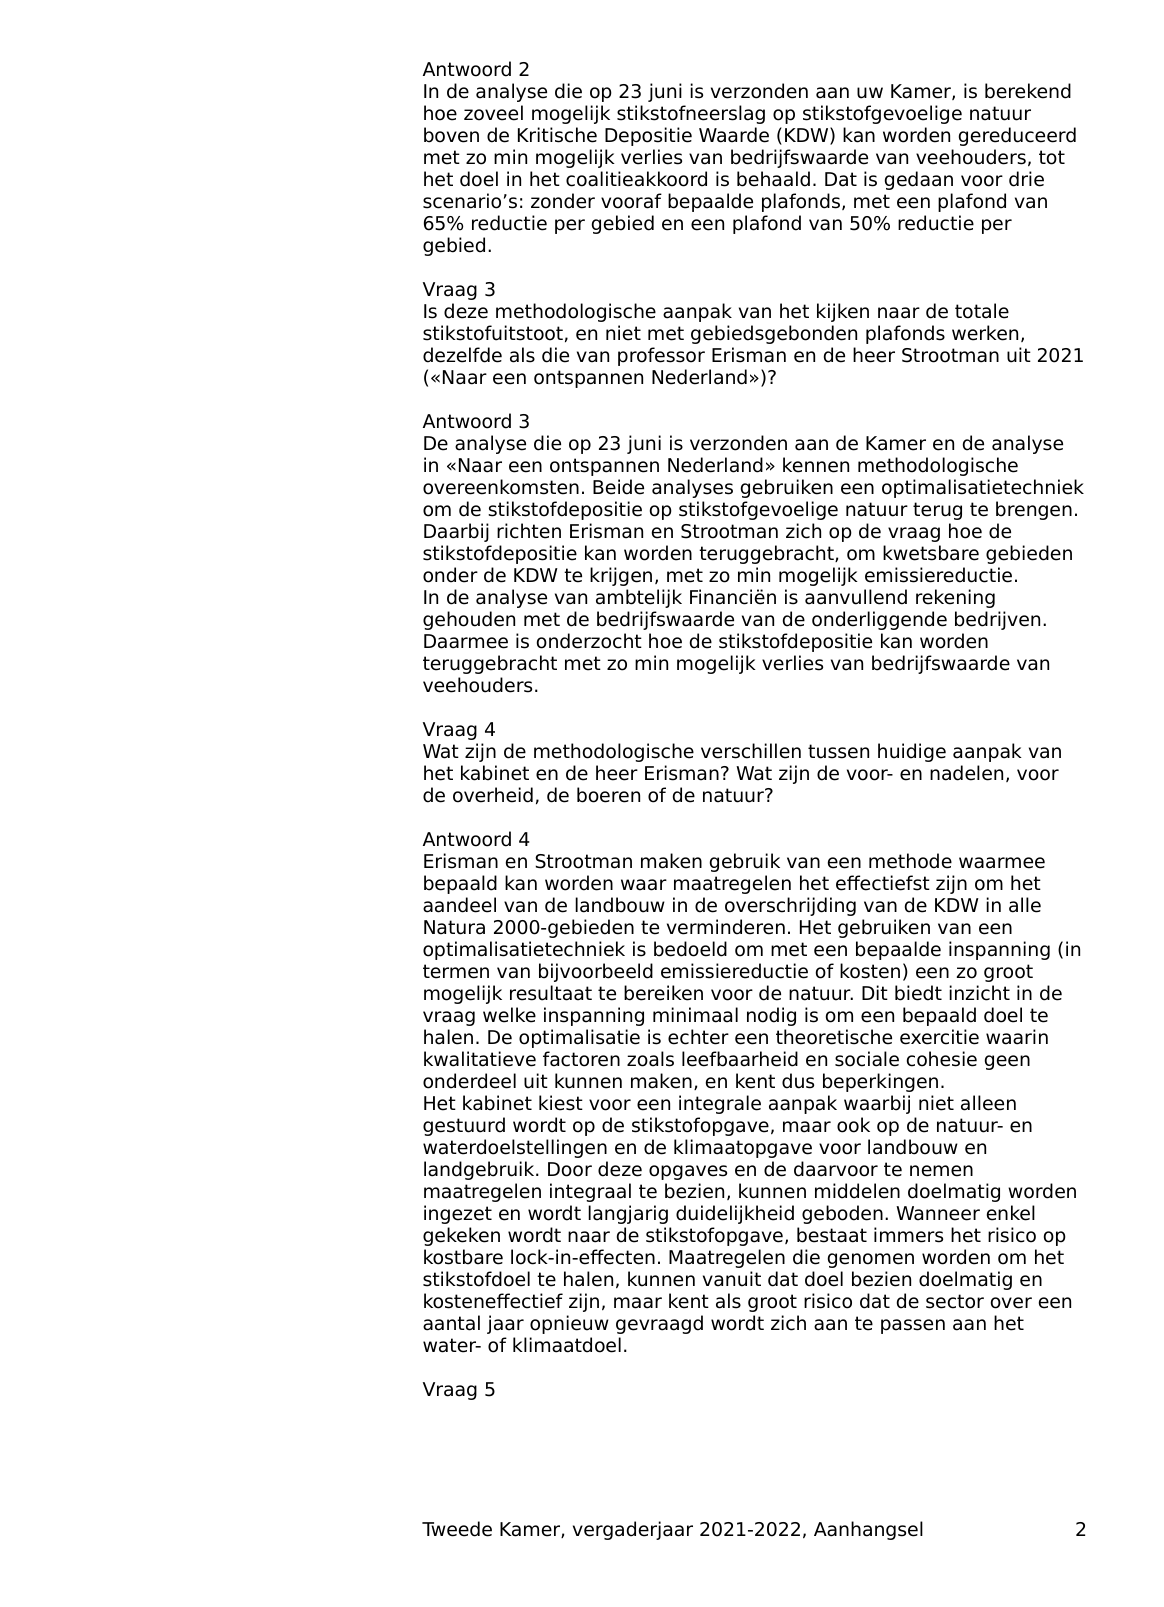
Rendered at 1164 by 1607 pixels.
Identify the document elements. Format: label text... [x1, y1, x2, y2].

text Wat zijn de methodologische verschillen tussen huidige aanpak van het kabinet en de heer Erisman? Wat zijn de voor- en nadelen, voor de overheid, de boeren of de natuur? [422, 741, 1087, 807]
text In de analyse van ambtelijk Financiën is aanvullend rekening gehouden met de bedrijfswaarde van de onderliggende bedrijven. Daarmee is onderzocht hoe de stikstofdepositie kan worden teruggebracht met zo min mogelijk verlies van bedrijfswaarde van veehouders. [422, 587, 1087, 697]
text Het kabinet kiest voor een integrale aanpak waarbij niet alleen gestuurd wordt op de stikstofopgave, maar ook op de natuur- en waterdoelstellingen en de klimaatopgave voor landbouw en landgebruik. Door deze opgaves en de daarvoor te nemen maatregelen integraal te bezien, kunnen middelen doelmatig worden ingezet en wordt langjarig duidelijkheid geboden. Wanneer enkel gekeken wordt naar de stikstofopgave, bestaat immers het risico op kostbare lock-in-effecten. Maatregelen die genomen worden om het stikstofdoel te halen, kunnen vanuit dat doel bezien doelmatig en kosteneffectief zijn, maar kent als groot risico dat de sector over een aantal jaar opnieuw gevraagd wordt zich aan te passen aan het water- of klimaatdoel. [422, 1093, 1087, 1357]
text Vraag 4 [422, 719, 1087, 741]
text Is deze methodologische aanpak van het kijken naar de totale stikstofuitstoot, en niet met gebiedsgebonden plafonds werken, dezelfde als die van professor Erisman en de heer Strootman uit 2021 («Naar een ontspannen Nederland»)? [422, 301, 1087, 389]
text In de analyse die op 23 juni is verzonden aan uw Kamer, is berekend hoe zoveel mogelijk stikstofneerslag op stikstofgevoelige natuur boven de Kritische Depositie Waarde (KDW) kan worden gereduceerd met zo min mogelijk verlies van bedrijfswaarde van veehouders, tot het doel in het coalitieakkoord is behaald. Dat is gedaan voor drie scenario’s: zonder vooraf bepaalde plafonds, met een plafond van 65% reductie per gebied en een plafond van 50% reductie per gebied. [422, 81, 1087, 257]
text Vraag 5 [422, 1379, 1087, 1401]
text Erisman en Strootman maken gebruik van een methode waarmee bepaald kan worden waar maatregelen het effectiefst zijn om het aandeel van de landbouw in de overschrijding van de KDW in alle Natura 2000-gebieden te verminderen. Het gebruiken van een optimalisatietechniek is bedoeld om met een bepaalde inspanning (in termen van bijvoorbeeld emissiereductie of kosten) een zo groot mogelijk resultaat te bereiken voor de natuur. Dit biedt inzicht in de vraag welke inspanning minimaal nodig is om een bepaald doel te halen. De optimalisatie is echter een theoretische exercitie waarin kwalitatieve factoren zoals leefbaarheid en sociale cohesie geen onderdeel uit kunnen maken, en kent dus beperkingen. [422, 851, 1087, 1093]
text Vraag 3 [422, 279, 1087, 301]
text Antwoord 3 [422, 411, 1087, 433]
text De analyse die op 23 juni is verzonden aan de Kamer en de analyse in «Naar een ontspannen Nederland» kennen methodologische overeenkomsten. Beide analyses gebruiken een optimalisatietechniek om de stikstofdepositie op stikstofgevoelige natuur terug te brengen. Daarbij richten Erisman en Strootman zich op de vraag hoe de stikstofdepositie kan worden teruggebracht, om kwetsbare gebieden onder de KDW te krijgen, met zo min mogelijk emissiereductie. [422, 433, 1087, 587]
text Antwoord 4 [422, 829, 1087, 851]
text Antwoord 2 [422, 59, 1087, 81]
